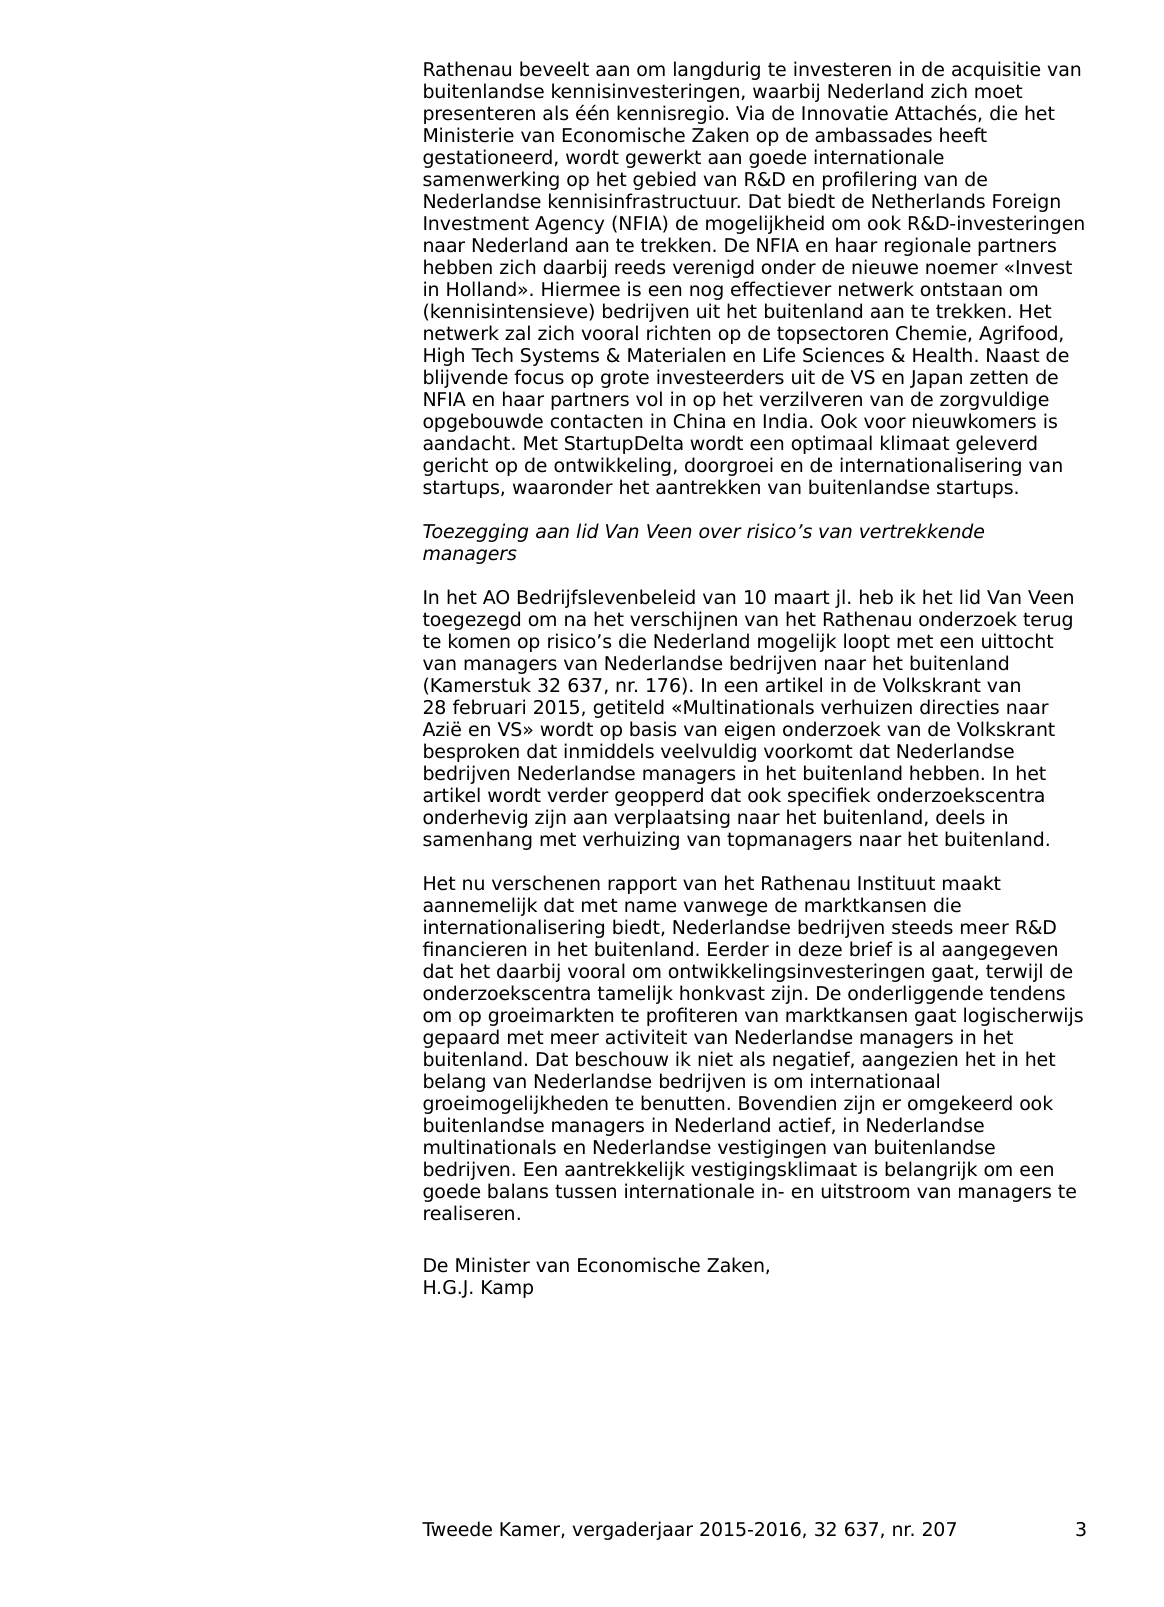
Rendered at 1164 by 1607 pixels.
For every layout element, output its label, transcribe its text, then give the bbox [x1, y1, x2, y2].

text Rathenau beveelt aan om langdurig te investeren in de acquisitie van buitenlandse kennisinvesteringen, waarbij Nederland zich moet presenteren als één kennisregio. Via de Innovatie Attachés, die het Ministerie van Economische Zaken op de ambassades heeft gestationeerd, wordt gewerkt aan goede internationale samenwerking op het gebied van R&D en profilering van de Nederlandse kennisinfrastructuur. Dat biedt de Netherlands Foreign Investment Agency (NFIA) de mogelijkheid om ook R&D-investeringen naar Nederland aan te trekken. De NFIA en haar regionale partners hebben zich daarbij reeds verenigd onder de nieuwe noemer «Invest in Holland». Hiermee is een nog effectiever netwerk ontstaan om (kennisintensieve) bedrijven uit het buitenland aan te trekken. Het netwerk zal zich vooral richten op de topsectoren Chemie, Agrifood, High Tech Systems & Materialen en Life Sciences & Health. Naast de blijvende focus op grote investeerders uit de VS en Japan zetten de NFIA en haar partners vol in op het verzilveren van de zorgvuldige opgebouwde contacten in China en India. Ook voor nieuwkomers is aandacht. Met StartupDelta wordt een optimaal klimaat geleverd gericht op de ontwikkeling, doorgroei en de internationalisering van startups, waaronder het aantrekken van buitenlandse startups. [422, 59, 1087, 499]
text In het AO Bedrijfslevenbeleid van 10 maart jl. heb ik het lid Van Veen toegezegd om na het verschijnen van het Rathenau onderzoek terug te komen op risico’s die Nederland mogelijk loopt met een uittocht van managers van Nederlandse bedrijven naar het buitenland (Kamerstuk 32 637, nr. 176). In een artikel in de Volkskrant van 28 februari 2015, getiteld «Multinationals verhuizen directies naar Azië en VS» wordt op basis van eigen onderzoek van de Volkskrant besproken dat inmiddels veelvuldig voorkomt dat Nederlandse bedrijven Nederlandse managers in het buitenland hebben. In het artikel wordt verder geopperd dat ook specifiek onderzoekscentra onderhevig zijn aan verplaatsing naar het buitenland, deels in samenhang met verhuizing van topmanagers naar het buitenland. [422, 587, 1087, 851]
text De Minister van Economische Zaken, H.G.J. Kamp [422, 1254, 1087, 1298]
subtitle Toezegging aan lid Van Veen over risico’s van vertrekkende managers [422, 521, 1087, 565]
text Het nu verschenen rapport van het Rathenau Instituut maakt aannemelijk dat met name vanwege de marktkansen die internationalisering biedt, Nederlandse bedrijven steeds meer R&D financieren in het buitenland. Eerder in deze brief is al aangegeven dat het daarbij vooral om ontwikkelingsinvesteringen gaat, terwijl de onderzoekscentra tamelijk honkvast zijn. De onderliggende tendens om op groeimarkten te profiteren van marktkansen gaat logischerwijs gepaard met meer activiteit van Nederlandse managers in het buitenland. Dat beschouw ik niet als negatief, aangezien het in het belang van Nederlandse bedrijven is om internationaal groeimogelijkheden te benutten. Bovendien zijn er omgekeerd ook buitenlandse managers in Nederland actief, in Nederlandse multinationals en Nederlandse vestigingen van buitenlandse bedrijven. Een aantrekkelijk vestigingsklimaat is belangrijk om een goede balans tussen internationale in- en uitstroom van managers te realiseren. [422, 873, 1087, 1224]
